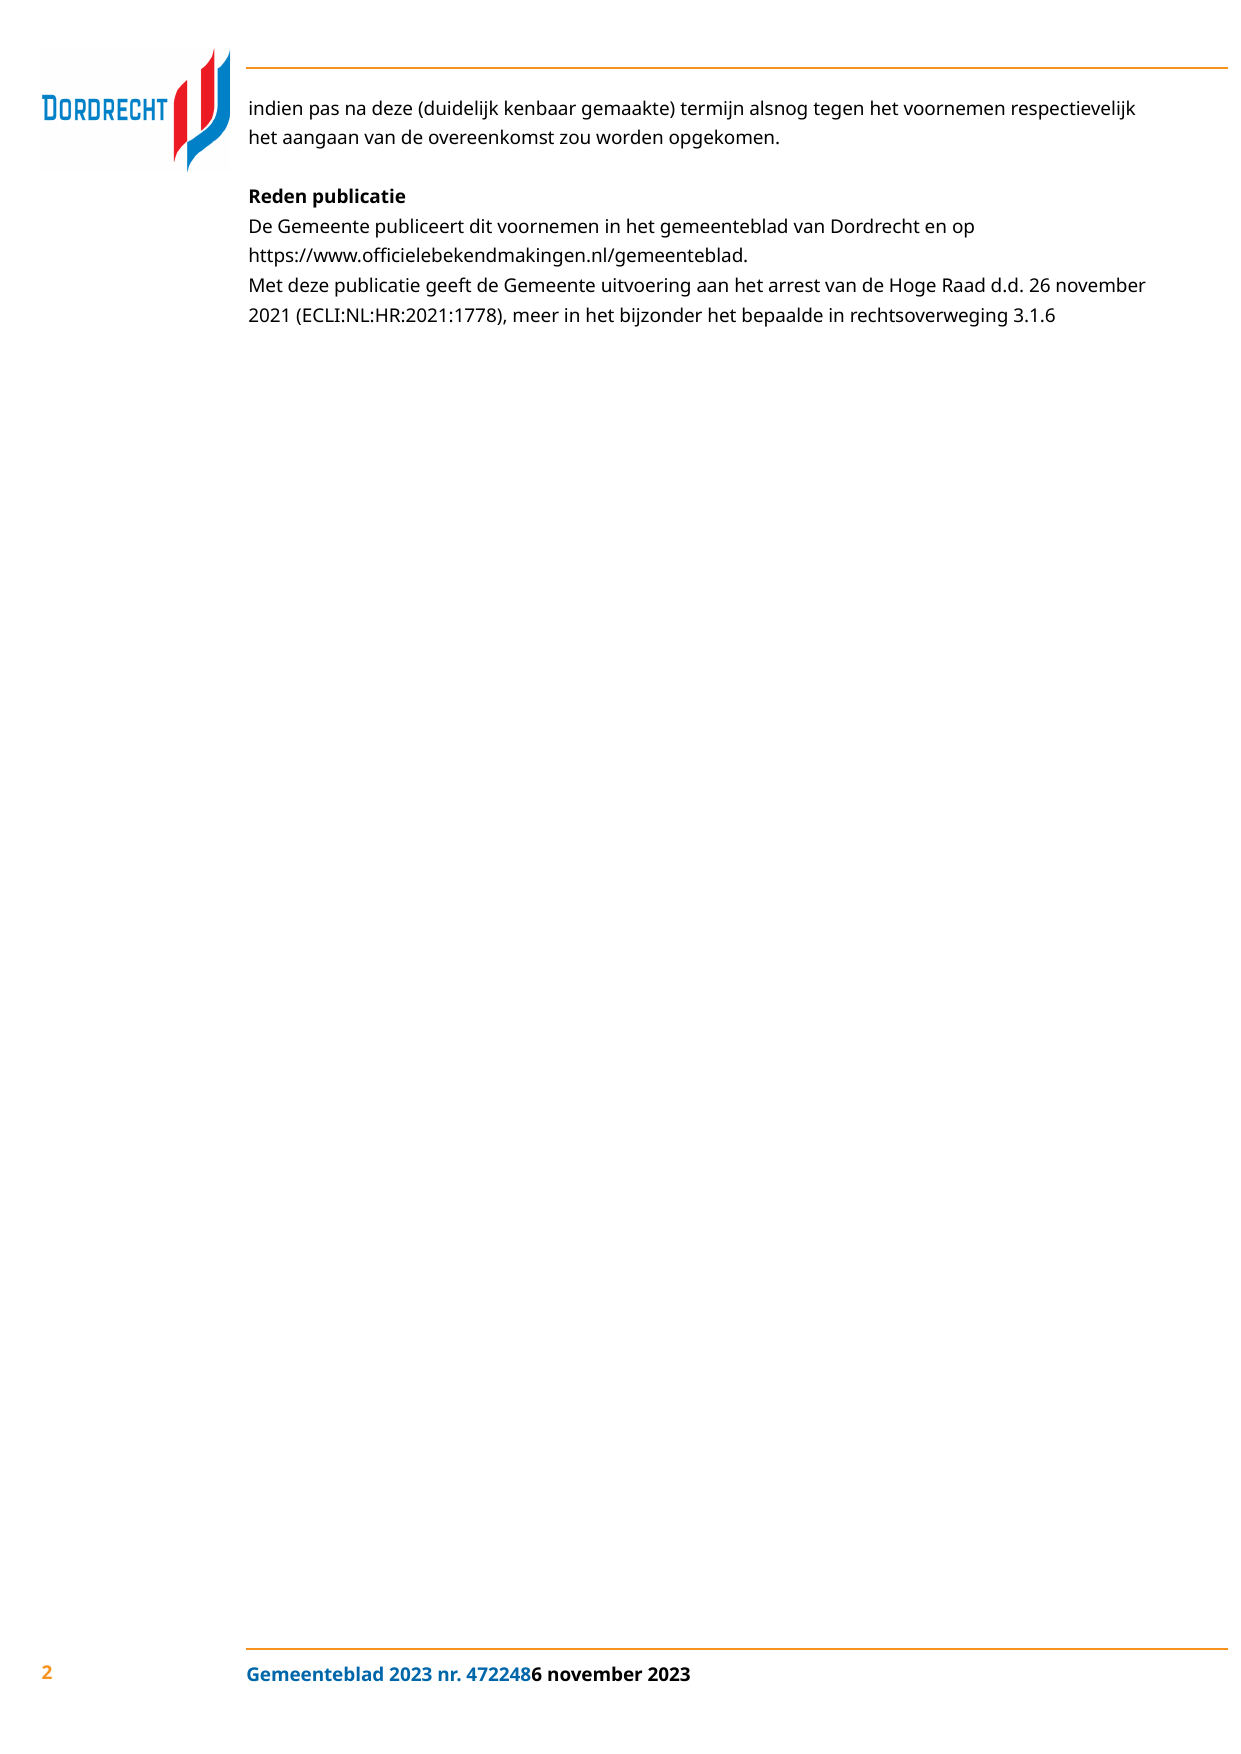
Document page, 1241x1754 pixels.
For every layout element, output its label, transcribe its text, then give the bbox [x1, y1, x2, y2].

text Met deze publicatie geeft de Gemeente uitvoering aan het arrest van de Hoge Raad d.d. 26 november 2021 (ECLI:NL:HR:2021:1778), meer in het bijzonder het bepaalde in rechtsoverweging 3.1.6 [248, 272, 1152, 328]
text Reden publicatie [248, 183, 1152, 209]
text De Gemeente publiceert dit voornemen in het gemeenteblad van Dordrecht en op https://www.officielebekendmakingen.nl/gemeenteblad. [248, 213, 1152, 268]
picture [41, 47, 231, 172]
text indien pas na deze (duidelijk kenbaar gemaakte) termijn alsnog tegen het voornemen respectievelijk het aangaan van de overeenkomst zou worden opgekomen. [248, 95, 1152, 150]
